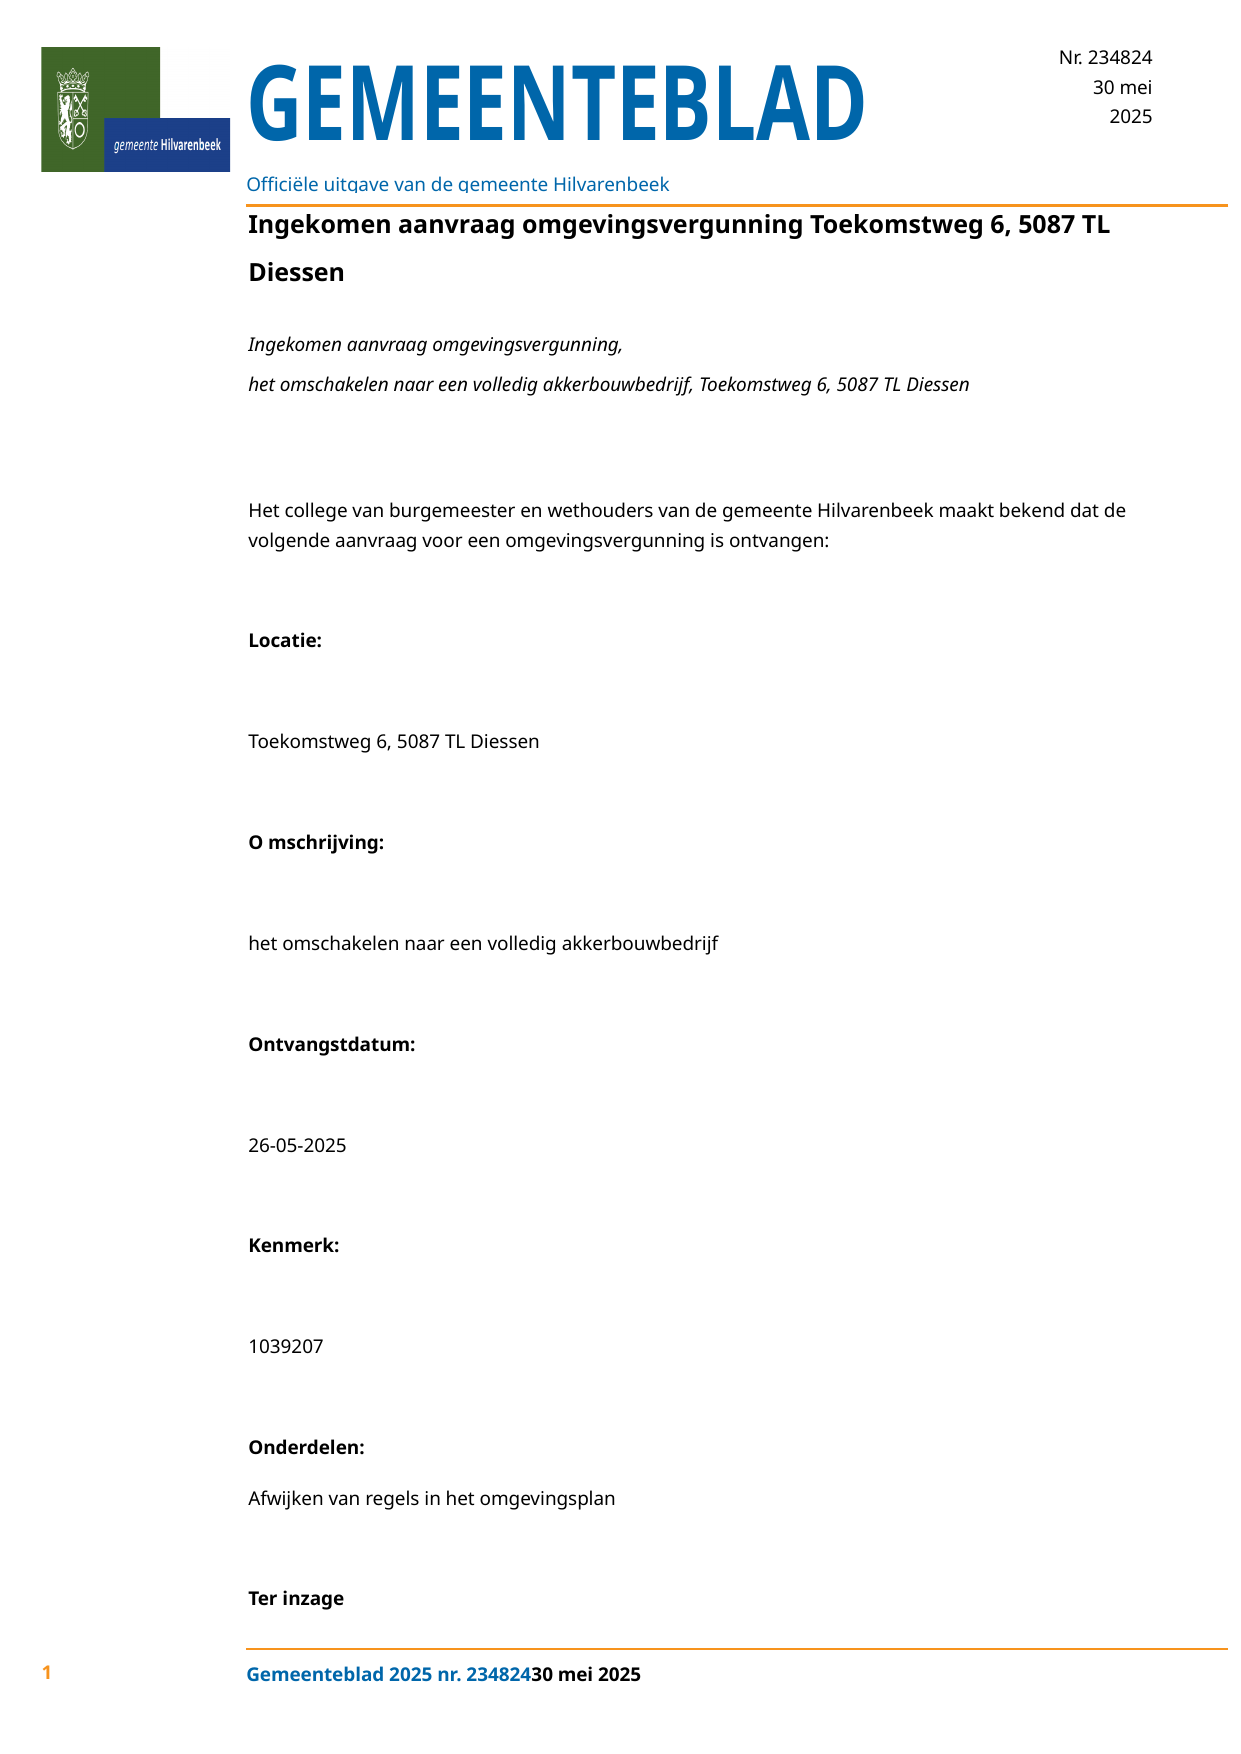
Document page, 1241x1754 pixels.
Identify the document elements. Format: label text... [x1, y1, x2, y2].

text het omschakelen naar een volledig akkerbouwbedrijf, Toekomstweg 6, 5087 TL Diessen [248, 371, 1152, 396]
text Onderdelen: [248, 1434, 1152, 1460]
text Toekomstweg 6, 5087 TL Diessen [248, 728, 1152, 754]
text Ter inzage [248, 1586, 1152, 1611]
text 1039207 [248, 1333, 1152, 1359]
text Ingekomen aanvraag omgevingsvergunning Toekomstweg 6, 5087 TL Diessen [248, 207, 1152, 288]
text Locatie: [248, 628, 1152, 653]
text het omschakelen naar een volledig akkerbouwbedrijf [248, 930, 1152, 956]
text Afwijken van regels in het omgevingsplan [248, 1485, 1152, 1511]
text Ontvangstdatum: [248, 1031, 1152, 1057]
text Kenmerk: [248, 1233, 1152, 1258]
text Ingekomen aanvraag omgevingsvergunning, [248, 331, 1152, 357]
text O mschrijving: [248, 829, 1152, 855]
text 26-05-2025 [248, 1132, 1152, 1158]
picture [41, 47, 231, 172]
text Het college van burgemeester en wethouders van de gemeente Hilvarenbeek maakt bekend dat de volgende aanvraag voor een omgevingsvergunning is ontvangen: [248, 497, 1152, 553]
